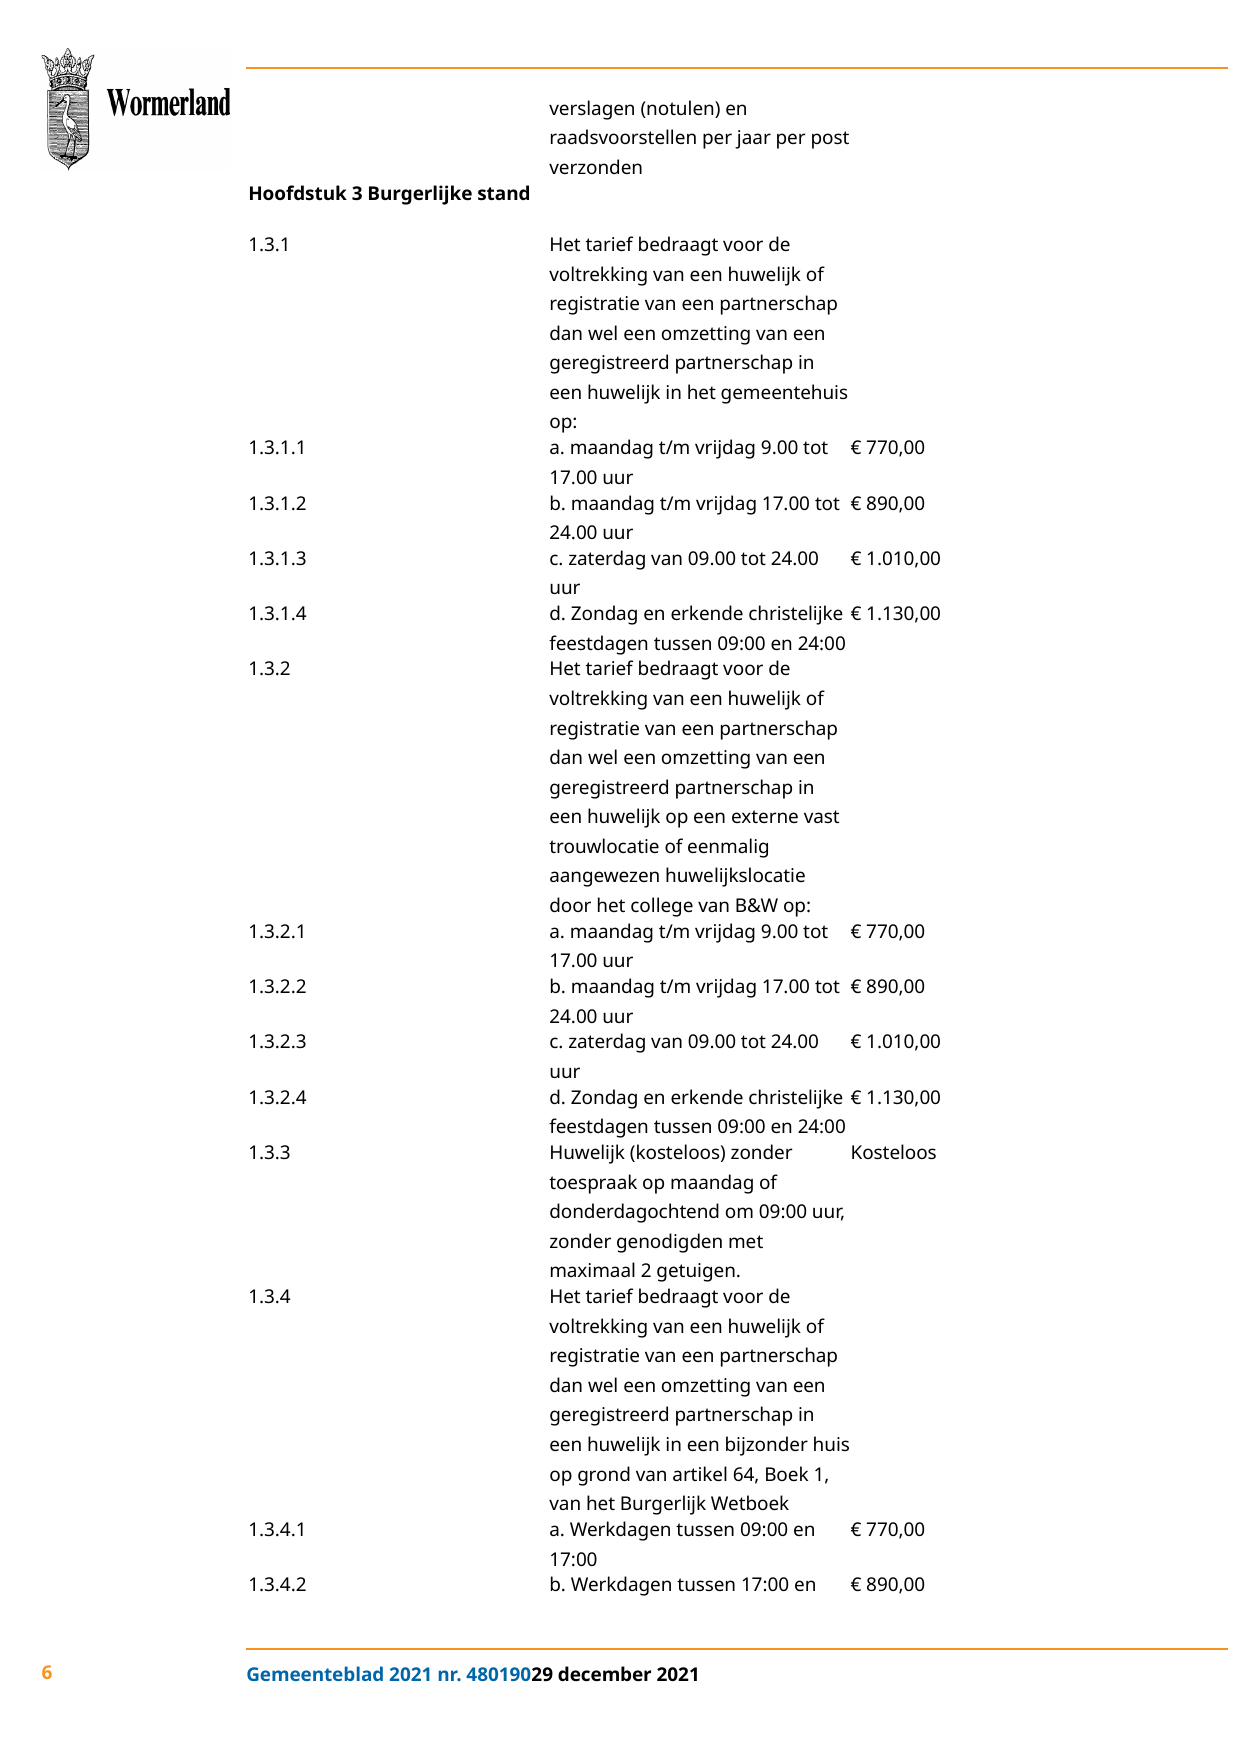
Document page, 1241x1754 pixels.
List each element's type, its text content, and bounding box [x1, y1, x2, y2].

table_cell [850, 95, 1152, 180]
table_cell a. maandag t/m vrijdag 9.00 tot 17.00 uur [549, 434, 850, 490]
table_cell € 1.130,00 [850, 1084, 1152, 1139]
table_cell b. maandag t/m vrijdag 17.00 tot 24.00 uur [549, 973, 850, 1029]
table_cell 1.3.2.4 [248, 1084, 549, 1139]
table_cell 1.3.4.1 [248, 1516, 549, 1571]
table_cell b. maandag t/m vrijdag 17.00 tot 24.00 uur [549, 490, 850, 545]
table_cell d. Zondag en erkende christelijke feestdagen tussen 09:00 en 24:00 [549, 1084, 850, 1139]
table_cell verslagen (notulen) en raadsvoorstellen per jaar per post verzonden [549, 95, 850, 180]
table_cell [549, 205, 850, 231]
table_cell c. zaterdag van 09.00 tot 24.00 uur [549, 1029, 850, 1084]
table_cell d. Zondag en erkende christelijke feestdagen tussen 09:00 en 24:00 [549, 600, 850, 656]
table_cell b. Werkdagen tussen 17:00 en [549, 1571, 850, 1597]
table_cell 1.3.2.2 [248, 973, 549, 1029]
table_cell € 890,00 [850, 1571, 1152, 1597]
table_cell € 770,00 [850, 918, 1152, 973]
table_cell 1.3.1.2 [248, 490, 549, 545]
table_cell [248, 205, 549, 231]
table_cell 1.3.1 [248, 231, 549, 434]
table_cell 1.3.3 [248, 1139, 549, 1283]
table_cell 1.3.2.1 [248, 918, 549, 973]
table_cell Het tarief bedraagt voor de voltrekking van een huwelijk of registratie van een partnerschap dan wel een omzetting van een geregistreerd partnerschap in een huwelijk op een externe vast trouwlocatie of eenmalig aangewezen huwelijkslocatie door het college van B&W op: [549, 656, 850, 918]
table_cell 1.3.2.3 [248, 1029, 549, 1084]
table_cell € 770,00 [850, 434, 1152, 490]
table_cell a. maandag t/m vrijdag 9.00 tot 17.00 uur [549, 918, 850, 973]
picture [41, 47, 231, 172]
table_cell [850, 205, 1152, 231]
table_cell Het tarief bedraagt voor de voltrekking van een huwelijk of registratie van een partnerschap dan wel een omzetting van een geregistreerd partnerschap in een huwelijk in het gemeentehuis op: [549, 231, 850, 434]
table_cell [248, 95, 549, 180]
table_cell € 890,00 [850, 490, 1152, 545]
table_cell Het tarief bedraagt voor de voltrekking van een huwelijk of registratie van een partnerschap dan wel een omzetting van een geregistreerd partnerschap in een huwelijk in een bijzonder huis op grond van artikel 64, Boek 1, van het Burgerlijk Wetboek [549, 1283, 850, 1516]
table_cell € 1.010,00 [850, 1029, 1152, 1084]
table_cell € 1.130,00 [850, 600, 1152, 656]
table_cell a. Werkdagen tussen 09:00 en 17:00 [549, 1516, 850, 1571]
table_cell 1.3.2 [248, 656, 549, 918]
table_cell [850, 231, 1152, 434]
table_cell 1.3.1.4 [248, 600, 549, 656]
table_cell [850, 1283, 1152, 1516]
table_cell 1.3.4.2 [248, 1571, 549, 1597]
table_cell Huwelijk (kosteloos) zonder toespraak op maandag of donderdagochtend om 09:00 uur, zonder genodigden met maximaal 2 getuigen. [549, 1139, 850, 1283]
table_cell € 890,00 [850, 973, 1152, 1029]
table_cell 1.3.1.1 [248, 434, 549, 490]
table_cell 1.3.4 [248, 1283, 549, 1516]
table_cell € 1.010,00 [850, 545, 1152, 600]
table_cell Kosteloos [850, 1139, 1152, 1283]
table_cell [850, 656, 1152, 918]
table_cell € 770,00 [850, 1516, 1152, 1571]
table_cell 1.3.1.3 [248, 545, 549, 600]
table_cell c. zaterdag van 09.00 tot 24.00 uur [549, 545, 850, 600]
table_cell Hoofdstuk 3 Burgerlijke stand [248, 180, 1152, 205]
